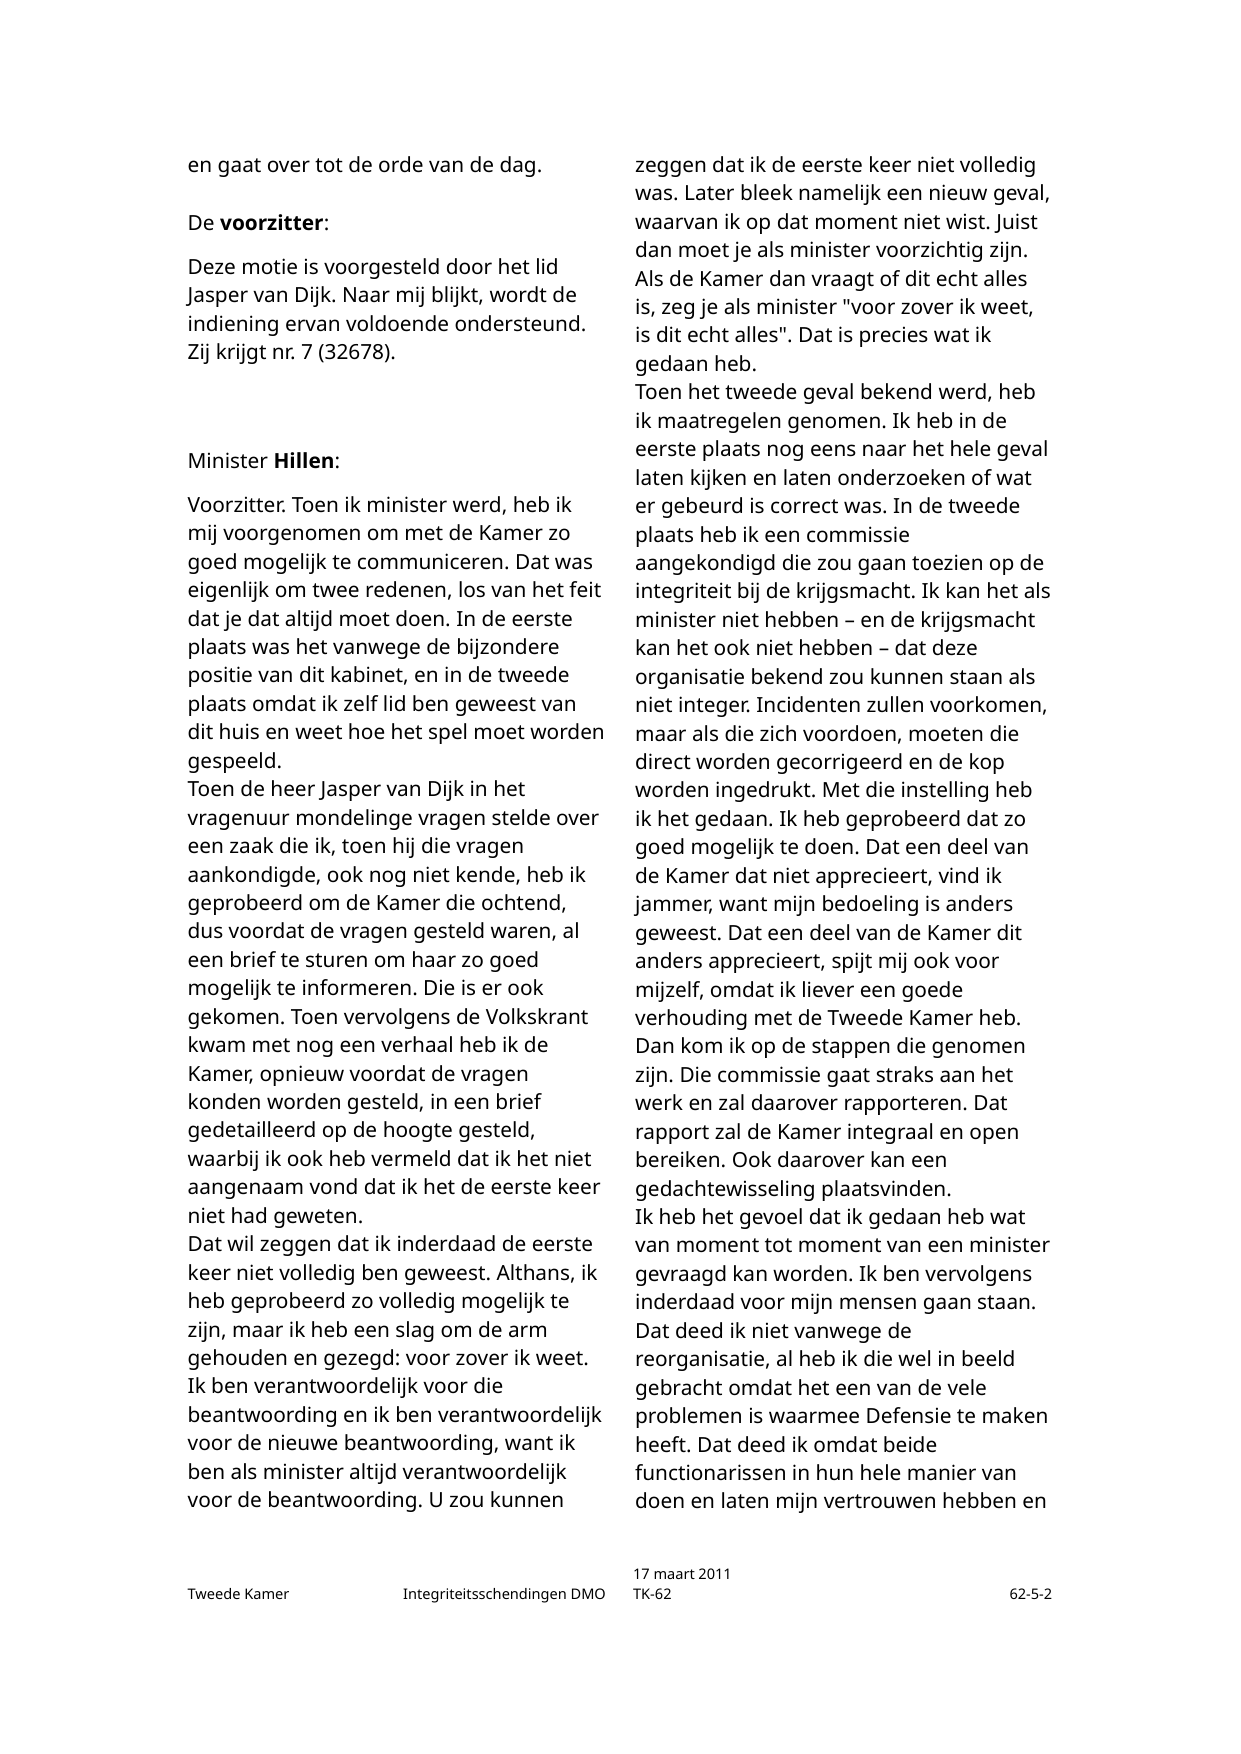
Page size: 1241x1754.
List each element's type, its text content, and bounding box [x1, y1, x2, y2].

text en gaat over tot de orde van de dag. [187, 150, 605, 178]
text Zij krijgt nr. 7 (32678). [187, 337, 605, 366]
text Voorzitter. Toen ik minister werd, heb ik mij voorgenomen om met de Kamer zo goed mogelijk te communiceren. Dat was eigenlijk om twee redenen, los van het feit dat je dat altijd moet doen. In de eerste plaats was het vanwege de bijzondere positie van dit kabinet, en in de tweede plaats omdat ik zelf lid ben geweest van dit huis en weet hoe het spel moet worden gespeeld. [187, 490, 605, 774]
text  [187, 396, 605, 424]
text De voorzitter: [187, 208, 605, 237]
text Ik heb het gevoel dat ik gedaan heb wat van moment tot moment van een minister gevraagd kan worden. Ik ben vervolgens inderdaad voor mijn mensen gaan staan. Dat deed ik niet vanwege de reorganisatie, al heb ik die wel in beeld gebracht omdat het een van de vele problemen is waarmee Defensie te maken heeft. Dat deed ik omdat beide functionarissen in hun hele manier van doen en laten mijn vertrouwen hebben en [635, 1202, 1053, 1515]
text Toen het tweede geval bekend werd, heb ik maatregelen genomen. Ik heb in de eerste plaats nog eens naar het hele geval laten kijken en laten onderzoeken of wat er gebeurd is correct was. In de tweede plaats heb ik een commissie aangekondigd die zou gaan toezien op de integriteit bij de krijgsmacht. Ik kan het als minister niet hebben – en de krijgsmacht kan het ook niet hebben – dat deze organisatie bekend zou kunnen staan als niet integer. Incidenten zullen voorkomen, maar als die zich voordoen, moeten die direct worden gecorrigeerd en de kop worden ingedrukt. Met die instelling heb ik het gedaan. Ik heb geprobeerd dat zo goed mogelijk te doen. Dat een deel van de Kamer dat niet apprecieert, vind ik jammer, want mijn bedoeling is anders geweest. Dat een deel van de Kamer dit anders apprecieert, spijt mij ook voor mijzelf, omdat ik liever een goede verhouding met de Tweede Kamer heb. [635, 377, 1053, 1032]
text zeggen dat ik de eerste keer niet volledig was. Later bleek namelijk een nieuw geval, waarvan ik op dat moment niet wist. Juist dan moet je als minister voorzichtig zijn. Als de Kamer dan vraagt of dit echt alles is, zeg je als minister "voor zover ik weet, is dit echt alles". Dat is precies wat ik gedaan heb. [635, 150, 1053, 377]
text Dat wil zeggen dat ik inderdaad de eerste keer niet volledig ben geweest. Althans, ik heb geprobeerd zo volledig mogelijk te zijn, maar ik heb een slag om de arm gehouden en gezegd: voor zover ik weet. Ik ben verantwoordelijk voor die beantwoording en ik ben verantwoordelijk voor de nieuwe beantwoording, want ik ben als minister altijd verantwoordelijk voor de beantwoording. U zou kunnen [187, 1229, 605, 1514]
text Toen de heer Jasper van Dijk in het vragenuur mondelinge vragen stelde over een zaak die ik, toen hij die vragen aankondigde, ook nog niet kende, heb ik geprobeerd om de Kamer die ochtend, dus voordat de vragen gesteld waren, al een brief te sturen om haar zo goed mogelijk te informeren. Die is er ook gekomen. Toen vervolgens de Volkskrant kwam met nog een verhaal heb ik de Kamer, opnieuw voordat de vragen konden worden gesteld, in een brief gedetailleerd op de hoogte gesteld, waarbij ik ook heb vermeld dat ik het niet aangenaam vond dat ik het de eerste keer niet had geweten. [187, 774, 605, 1229]
text Dan kom ik op de stappen die genomen zijn. Die commissie gaat straks aan het werk en zal daarover rapporteren. Dat rapport zal de Kamer integraal en open bereiken. Ook daarover kan een gedachtewisseling plaatsvinden. [635, 1032, 1053, 1202]
text Deze motie is voorgesteld door het lid Jasper van Dijk. Naar mij blijkt, wordt de indiening ervan voldoende ondersteund. [187, 252, 605, 337]
text Minister Hillen: [187, 447, 605, 475]
